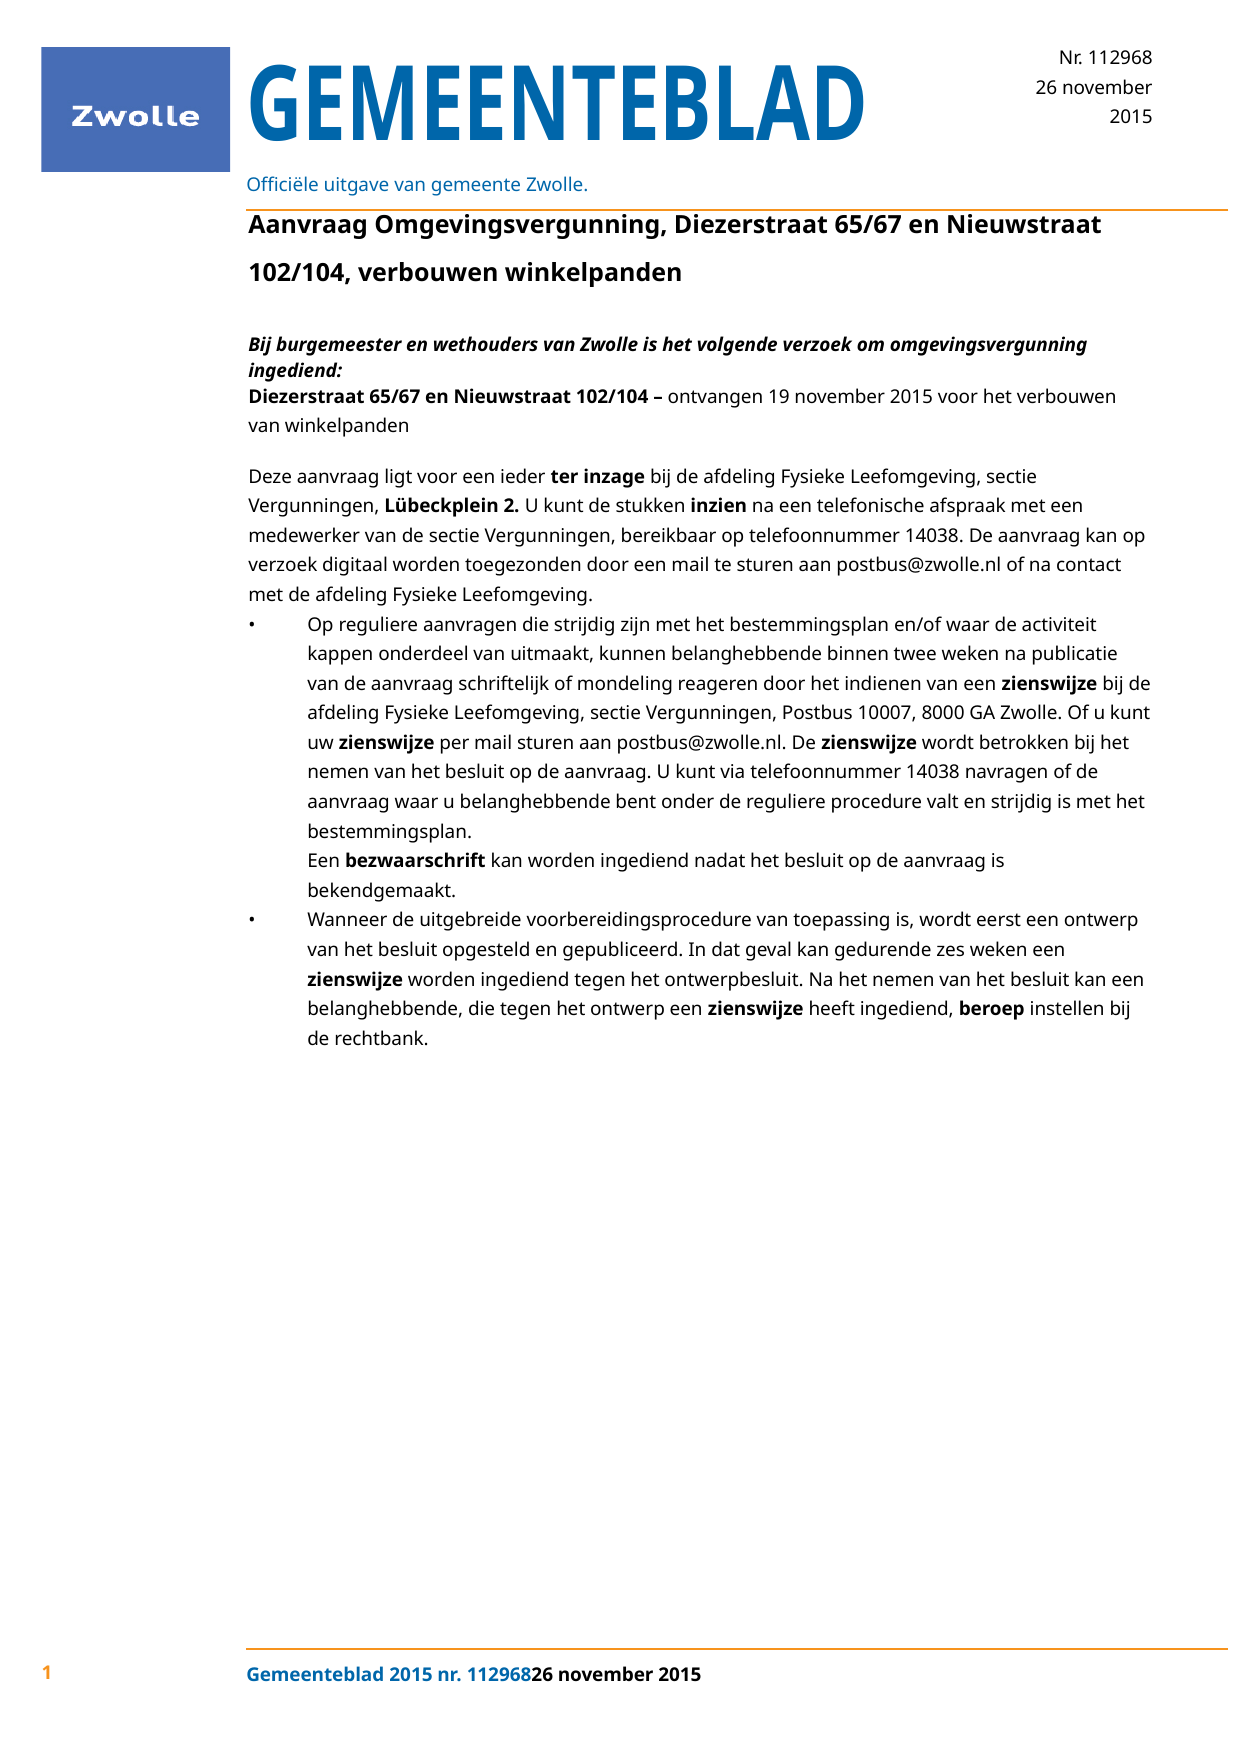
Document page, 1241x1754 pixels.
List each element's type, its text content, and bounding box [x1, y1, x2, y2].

picture [41, 47, 231, 172]
text Deze aanvraag ligt voor een ieder ter inzage bij de afdeling Fysieke Leefomgeving, sectie Vergunningen, Lübeckplein 2. U kunt de stukken inzien na een telefonische afspraak met een medewerker van de sectie Vergunningen, bereikbaar op telefoonnummer 14038. De aanvraag kan op verzoek digitaal worden toegezonden door een mail te sturen aan postbus@zwolle.nl of na contact met de afdeling Fysieke Leefomgeving. [248, 463, 1152, 607]
text Aanvraag Omgevingsvergunning, Diezerstraat 65/67 en Nieuwstraat 102/104, verbouwen winkelpanden [248, 211, 1152, 288]
text Bij burgemeester en wethouders van Zwolle is het volgende verzoek om omgevingsvergunning ingediend: [248, 331, 1152, 383]
list Een bezwaarschrift kan worden ingediend nadat het besluit op de aanvraag is bekendgemaakt. [248, 847, 1152, 903]
list Op reguliere aanvragen die strijdig zijn met het bestemmingsplan en/of waar de activiteit kappen onderdeel van uitmaakt, kunnen belanghebbende binnen twee weken na publicatie van de aanvraag schriftelijk of mondeling reageren door het indienen van een zienswijze bij de afdeling Fysieke Leefomgeving, sectie Vergunningen, Postbus 10007, 8000 GA Zwolle. Of u kunt uw zienswijze per mail sturen aan postbus@zwolle.nl. De zienswijze wordt betrokken bij het nemen van het besluit op de aanvraag. U kunt via telefoonnummer 14038 navragen of de aanvraag waar u belanghebbende bent onder de reguliere procedure valt en strijdig is met het bestemmingsplan. [248, 611, 1152, 844]
text Diezerstraat 65/67 en Nieuwstraat 102/104 – ontvangen 19 november 2015 voor het verbouwen van winkelpanden [248, 383, 1152, 438]
list Wanneer de uitgebreide voorbereidingsprocedure van toepassing is, wordt eerst een ontwerp van het besluit opgesteld en gepubliceerd. In dat geval kan gedurende zes weken een zienswijze worden ingediend tegen het ontwerpbesluit. Na het nemen van het besluit kan een belanghebbende, die tegen het ontwerp een zienswijze heeft ingediend, beroep instellen bij de rechtbank. [248, 907, 1152, 1051]
